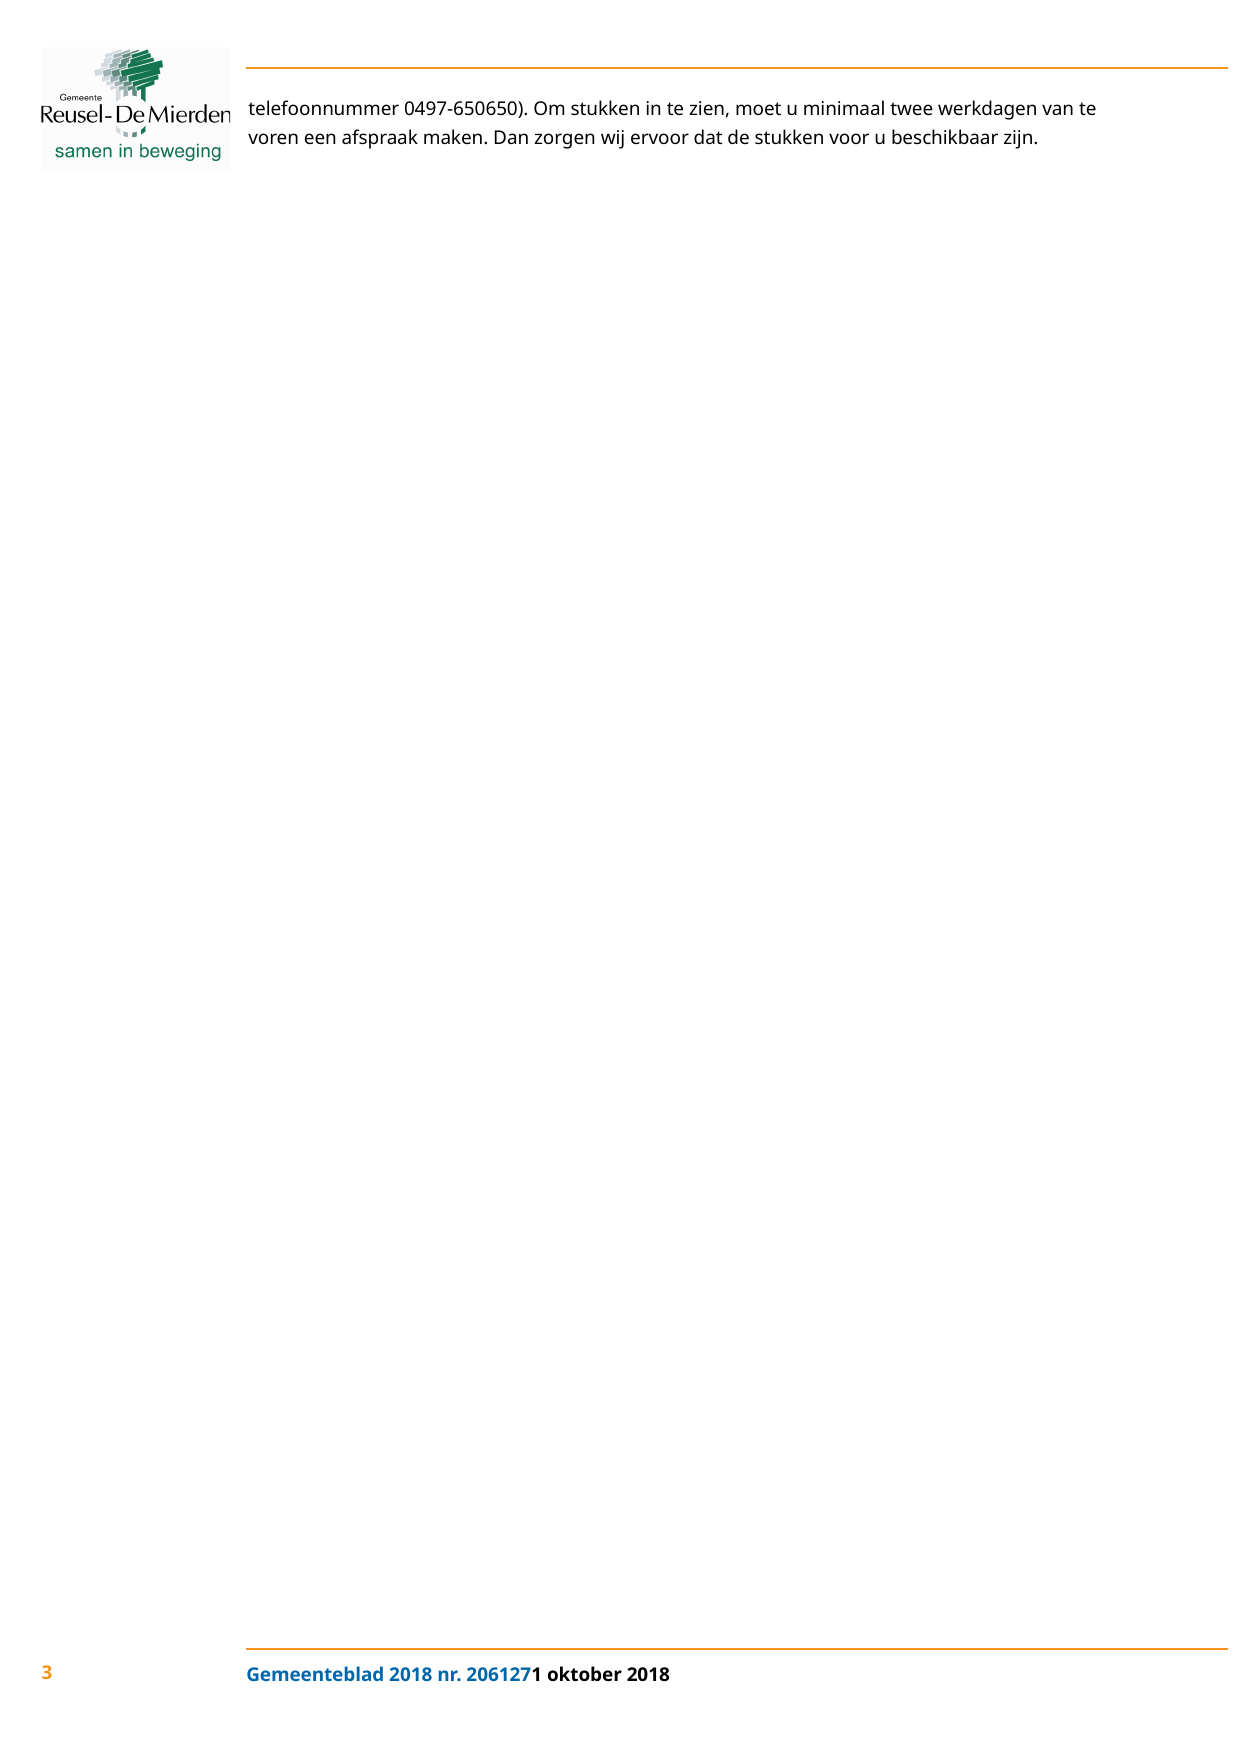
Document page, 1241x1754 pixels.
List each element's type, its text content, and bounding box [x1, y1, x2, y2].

picture [41, 47, 231, 172]
text telefoonnummer 0497-650650). Om stukken in te zien, moet u minimaal twee werkdagen van te voren een afspraak maken. Dan zorgen wij ervoor dat de stukken voor u beschikbaar zijn. [248, 95, 1152, 150]
